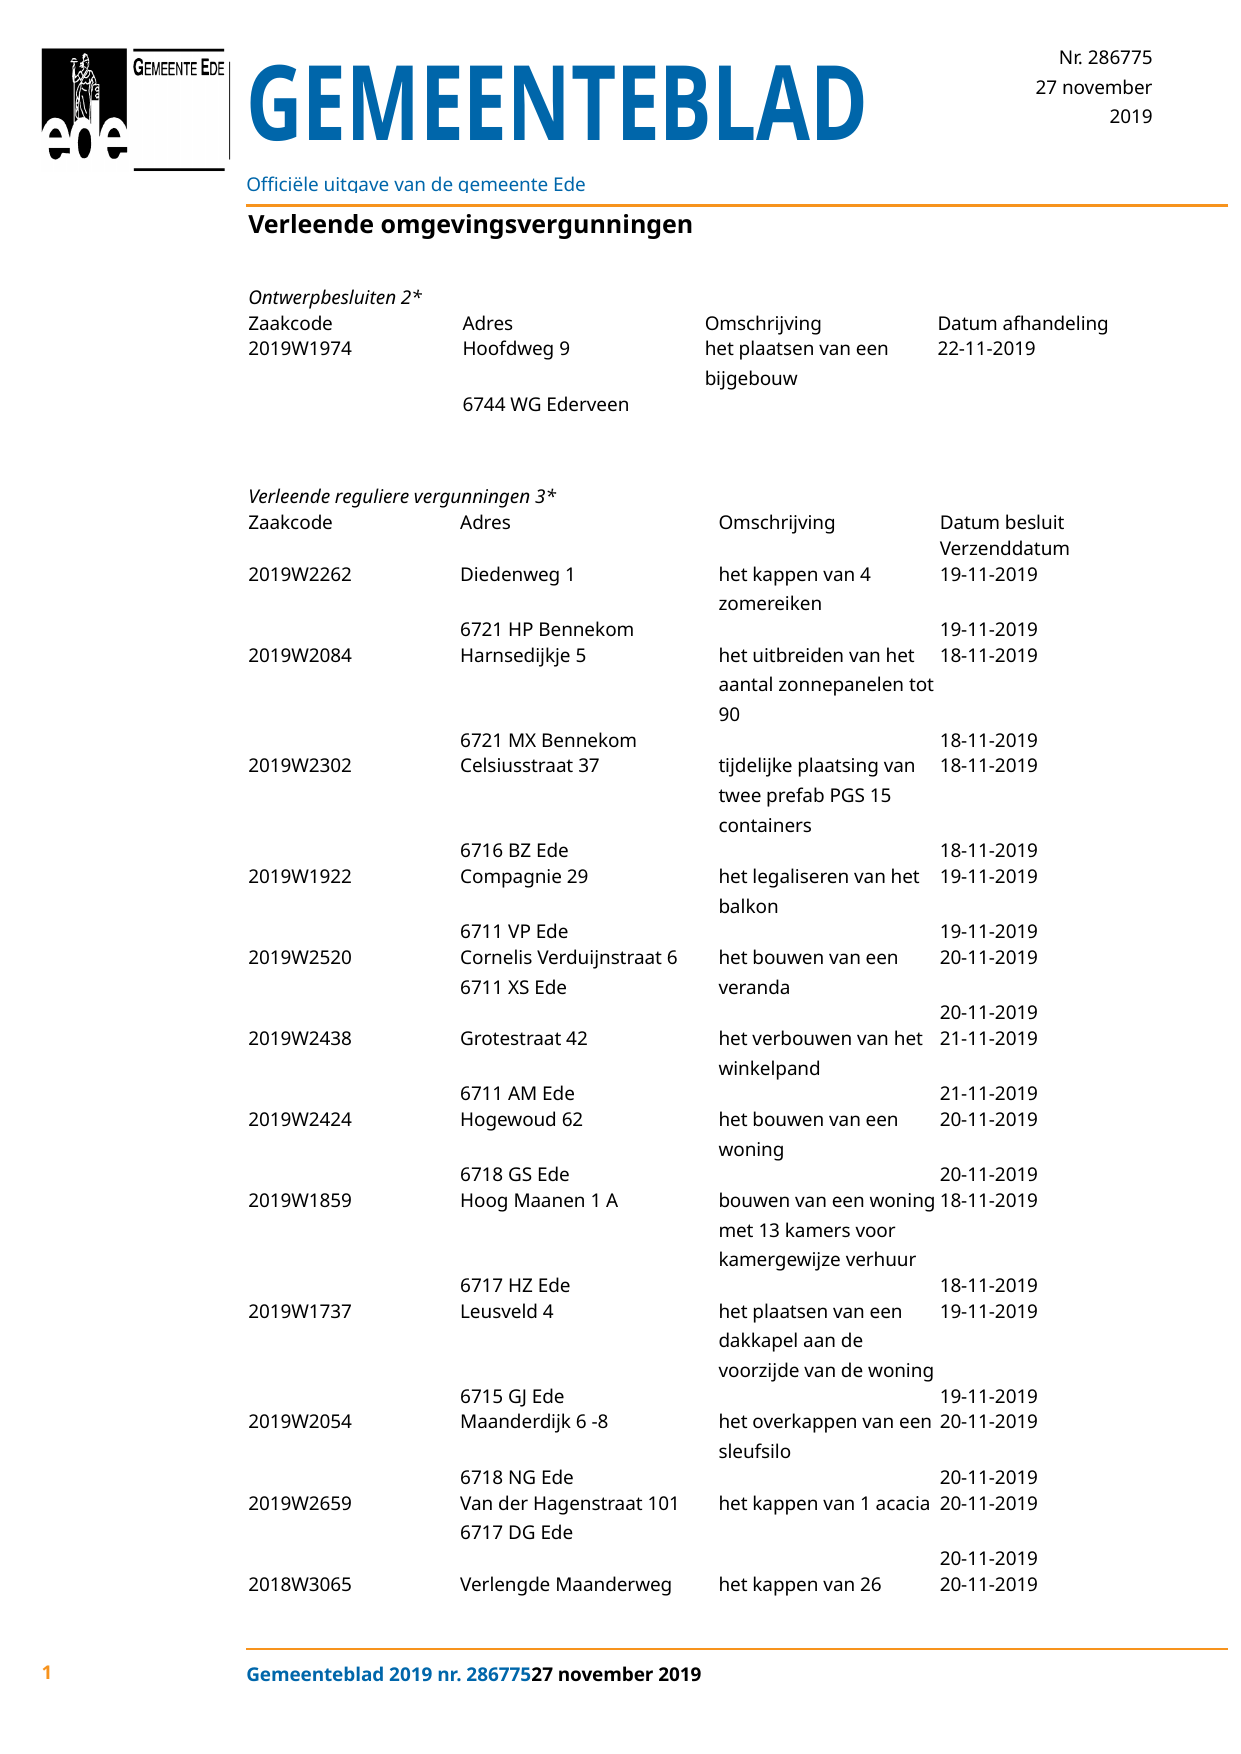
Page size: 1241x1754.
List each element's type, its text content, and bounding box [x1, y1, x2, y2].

table_cell [718, 1464, 939, 1490]
table_cell het verbouwen van het winkelpand [718, 1025, 939, 1081]
table_cell [718, 1162, 939, 1187]
table_header Datum besluit [940, 510, 1152, 535]
table_cell 6711 VP Ede [460, 919, 718, 944]
table_cell Hogewoud 62 [460, 1106, 718, 1162]
table_cell 19-11-2019 [940, 616, 1152, 642]
table_cell 2019W2262 [248, 561, 460, 616]
table_cell 2019W2054 [248, 1409, 460, 1464]
table_cell [248, 727, 460, 753]
table_cell [248, 838, 460, 863]
table_cell [460, 535, 718, 561]
table_cell [248, 1272, 460, 1298]
text Verleende reguliere vergunningen 3* [248, 484, 1152, 509]
table_cell [718, 616, 939, 642]
table_cell Celsiusstraat 37 [460, 753, 718, 837]
table_cell [937, 391, 1152, 416]
table_cell Van der Hagenstraat 101 6717 DG Ede [460, 1490, 718, 1545]
table_header Zaakcode [248, 310, 462, 335]
table_cell [718, 535, 939, 561]
table_cell 6721 HP Bennekom [460, 616, 718, 642]
table_cell [460, 1545, 718, 1571]
table_cell 6718 GS Ede [460, 1162, 718, 1187]
table_cell [248, 616, 460, 642]
table_cell 20-11-2019 [940, 1464, 1152, 1490]
table_cell Harnsedijkje 5 [460, 642, 718, 727]
table_cell 2019W2520 [248, 944, 460, 999]
table_cell 18-11-2019 [940, 1188, 1152, 1272]
table_header Datum afhandeling [937, 310, 1152, 335]
table_cell 2019W2424 [248, 1106, 460, 1162]
table_cell 18-11-2019 [940, 642, 1152, 727]
table_cell 20-11-2019 [940, 1490, 1152, 1545]
table_cell Maanderdijk 6 -8 [460, 1409, 718, 1464]
table_cell 19-11-2019 [940, 1383, 1152, 1409]
table_cell het overkappen van een sleufsilo [718, 1409, 939, 1464]
table_cell [248, 1383, 460, 1409]
table_cell 20-11-2019 [940, 1162, 1152, 1187]
table_cell [718, 1081, 939, 1106]
table_cell Grotestraat 42 [460, 1025, 718, 1081]
table_cell het bouwen van een veranda [718, 944, 939, 999]
table_cell 6716 BZ Ede [460, 838, 718, 863]
table_cell Hoog Maanen 1 A [460, 1188, 718, 1272]
text Ontwerpbesluiten 2* [248, 284, 1152, 309]
table_cell [248, 1162, 460, 1187]
table_cell [248, 535, 460, 561]
table_cell 2019W2438 [248, 1025, 460, 1081]
table_cell [248, 1000, 460, 1025]
table_cell het plaatsen van een bijgebouw [705, 335, 937, 391]
table_cell 18-11-2019 [940, 727, 1152, 753]
table_cell 2019W1859 [248, 1188, 460, 1272]
table_cell het legaliseren van het balkon [718, 863, 939, 918]
table_cell het bouwen van een woning [718, 1106, 939, 1162]
table_header Zaakcode [248, 510, 460, 535]
table_cell bouwen van een woning met 13 kamers voor kamergewijze verhuur [718, 1188, 939, 1272]
table_cell Cornelis Verduijnstraat 6 6711 XS Ede [460, 944, 718, 999]
table_cell het kappen van 26 [718, 1571, 939, 1596]
table_cell 21-11-2019 [940, 1081, 1152, 1106]
table_cell 22-11-2019 [937, 335, 1152, 391]
table_header Adres [460, 510, 718, 535]
table_cell Compagnie 29 [460, 863, 718, 918]
table_cell 6744 WG Ederveen [462, 391, 704, 416]
table_cell 6721 MX Bennekom [460, 727, 718, 753]
table_cell [718, 838, 939, 863]
table_cell 19-11-2019 [940, 561, 1152, 616]
table_cell 18-11-2019 [940, 753, 1152, 837]
table_header Omschrijving [718, 510, 939, 535]
table_cell 6717 HZ Ede [460, 1272, 718, 1298]
table_cell 2019W2659 [248, 1490, 460, 1545]
text Verleende omgevingsvergunningen [248, 207, 1152, 241]
table_cell 18-11-2019 [940, 1272, 1152, 1298]
table_cell [248, 1081, 460, 1106]
table_header Adres [462, 310, 704, 335]
picture [41, 47, 231, 172]
table_cell [718, 727, 939, 753]
table_cell het plaatsen van een dakkapel aan de voorzijde van de woning [718, 1298, 939, 1383]
table_cell 2019W2084 [248, 642, 460, 727]
table_cell 20-11-2019 [940, 1545, 1152, 1571]
table_cell het kappen van 1 acacia [718, 1490, 939, 1545]
table_cell [248, 391, 462, 416]
table_cell [718, 1383, 939, 1409]
table_cell 2019W2302 [248, 753, 460, 837]
table_cell Verlengde Maanderweg [460, 1571, 718, 1596]
table_cell [248, 1464, 460, 1490]
table_cell 19-11-2019 [940, 863, 1152, 918]
table_cell Leusveld 4 [460, 1298, 718, 1383]
table_cell [718, 1272, 939, 1298]
table_cell 20-11-2019 [940, 1106, 1152, 1162]
table_cell [718, 919, 939, 944]
table_cell 20-11-2019 [940, 1000, 1152, 1025]
table_cell tijdelijke plaatsing van twee prefab PGS 15 containers [718, 753, 939, 837]
table_cell 2019W1737 [248, 1298, 460, 1383]
table_cell 19-11-2019 [940, 919, 1152, 944]
table_cell 2019W1922 [248, 863, 460, 918]
table_cell 20-11-2019 [940, 944, 1152, 999]
table_cell [460, 1000, 718, 1025]
table_cell Hoofdweg 9 [462, 335, 704, 391]
table_cell [705, 391, 937, 416]
table_cell 6718 NG Ede [460, 1464, 718, 1490]
table_cell [718, 1000, 939, 1025]
table_cell 2018W3065 [248, 1571, 460, 1596]
table_cell het uitbreiden van het aantal zonnepanelen tot 90 [718, 642, 939, 727]
table_cell het kappen van 4 zomereiken [718, 561, 939, 616]
table_cell Diedenweg 1 [460, 561, 718, 616]
table_cell 6715 GJ Ede [460, 1383, 718, 1409]
table_cell 6711 AM Ede [460, 1081, 718, 1106]
table_cell [248, 919, 460, 944]
table_cell 20-11-2019 [940, 1571, 1152, 1596]
table_cell 20-11-2019 [940, 1409, 1152, 1464]
table_cell 19-11-2019 [940, 1298, 1152, 1383]
table_cell Verzenddatum [940, 535, 1152, 561]
table_cell 18-11-2019 [940, 838, 1152, 863]
table_cell 21-11-2019 [940, 1025, 1152, 1081]
table_cell [248, 1545, 460, 1571]
table_header Omschrijving [705, 310, 937, 335]
table_cell [718, 1545, 939, 1571]
table_cell 2019W1974 [248, 335, 462, 391]
